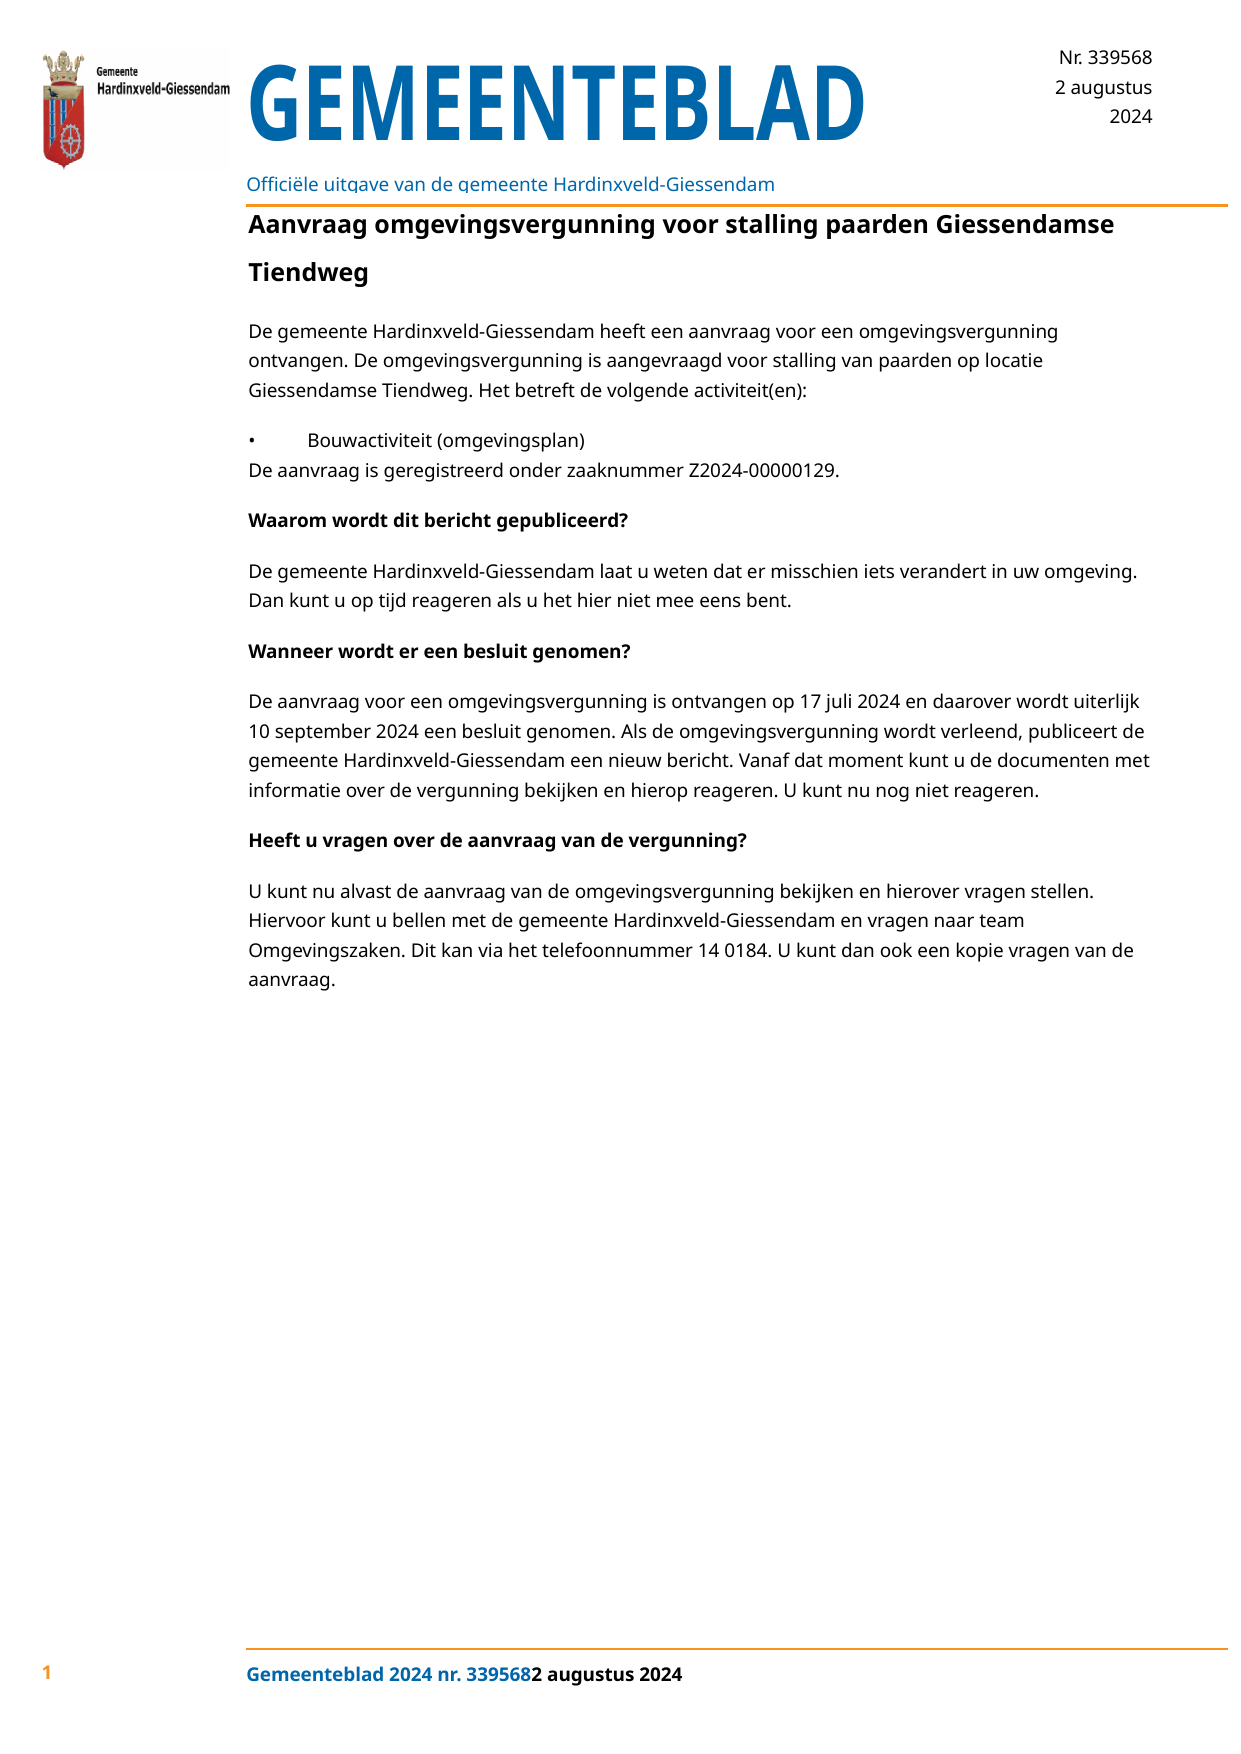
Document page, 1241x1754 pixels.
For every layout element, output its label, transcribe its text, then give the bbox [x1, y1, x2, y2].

text De gemeente Hardinxveld-Giessendam laat u weten dat er misschien iets verandert in uw omgeving. Dan kunt u op tijd reageren als u het hier niet mee eens bent. [248, 558, 1152, 613]
text U kunt nu alvast de aanvraag van de omgevingsvergunning bekijken en hierover vragen stellen. Hiervoor kunt u bellen met de gemeente Hardinxveld-Giessendam en vragen naar team Omgevingszaken. Dit kan via het telefoonnummer 14 0184. U kunt dan ook een kopie vragen van de aanvraag. [248, 878, 1152, 992]
text Waarom wordt dit bericht gepubliceerd? [248, 507, 1152, 533]
list Bouwactiviteit (omgevingsplan) [248, 427, 1152, 453]
text De aanvraag is geregistreerd onder zaaknummer Z2024-00000129. [248, 457, 1152, 483]
text De gemeente Hardinxveld-Giessendam heeft een aanvraag voor een omgevingsvergunning ontvangen. De omgevingsvergunning is aangevraagd voor stalling van paarden op locatie Giessendamse Tiendweg. Het betreft de volgende activiteit(en): [248, 318, 1152, 403]
text Wanneer wordt er een besluit genomen? [248, 638, 1152, 664]
text De aanvraag voor een omgevingsvergunning is ontvangen op 17 juli 2024 en daarover wordt uiterlijk 10 september 2024 een besluit genomen. Als de omgevingsvergunning wordt verleend, publiceert de gemeente Hardinxveld-Giessendam een nieuw bericht. Vanaf dat moment kunt u de documenten met informatie over de vergunning bekijken en hierop reageren. U kunt nu nog niet reageren. [248, 688, 1152, 803]
text Heeft u vragen over de aanvraag van de vergunning? [248, 827, 1152, 853]
picture [41, 47, 231, 172]
text Aanvraag omgevingsvergunning voor stalling paarden Giessendamse Tiendweg [248, 207, 1152, 288]
